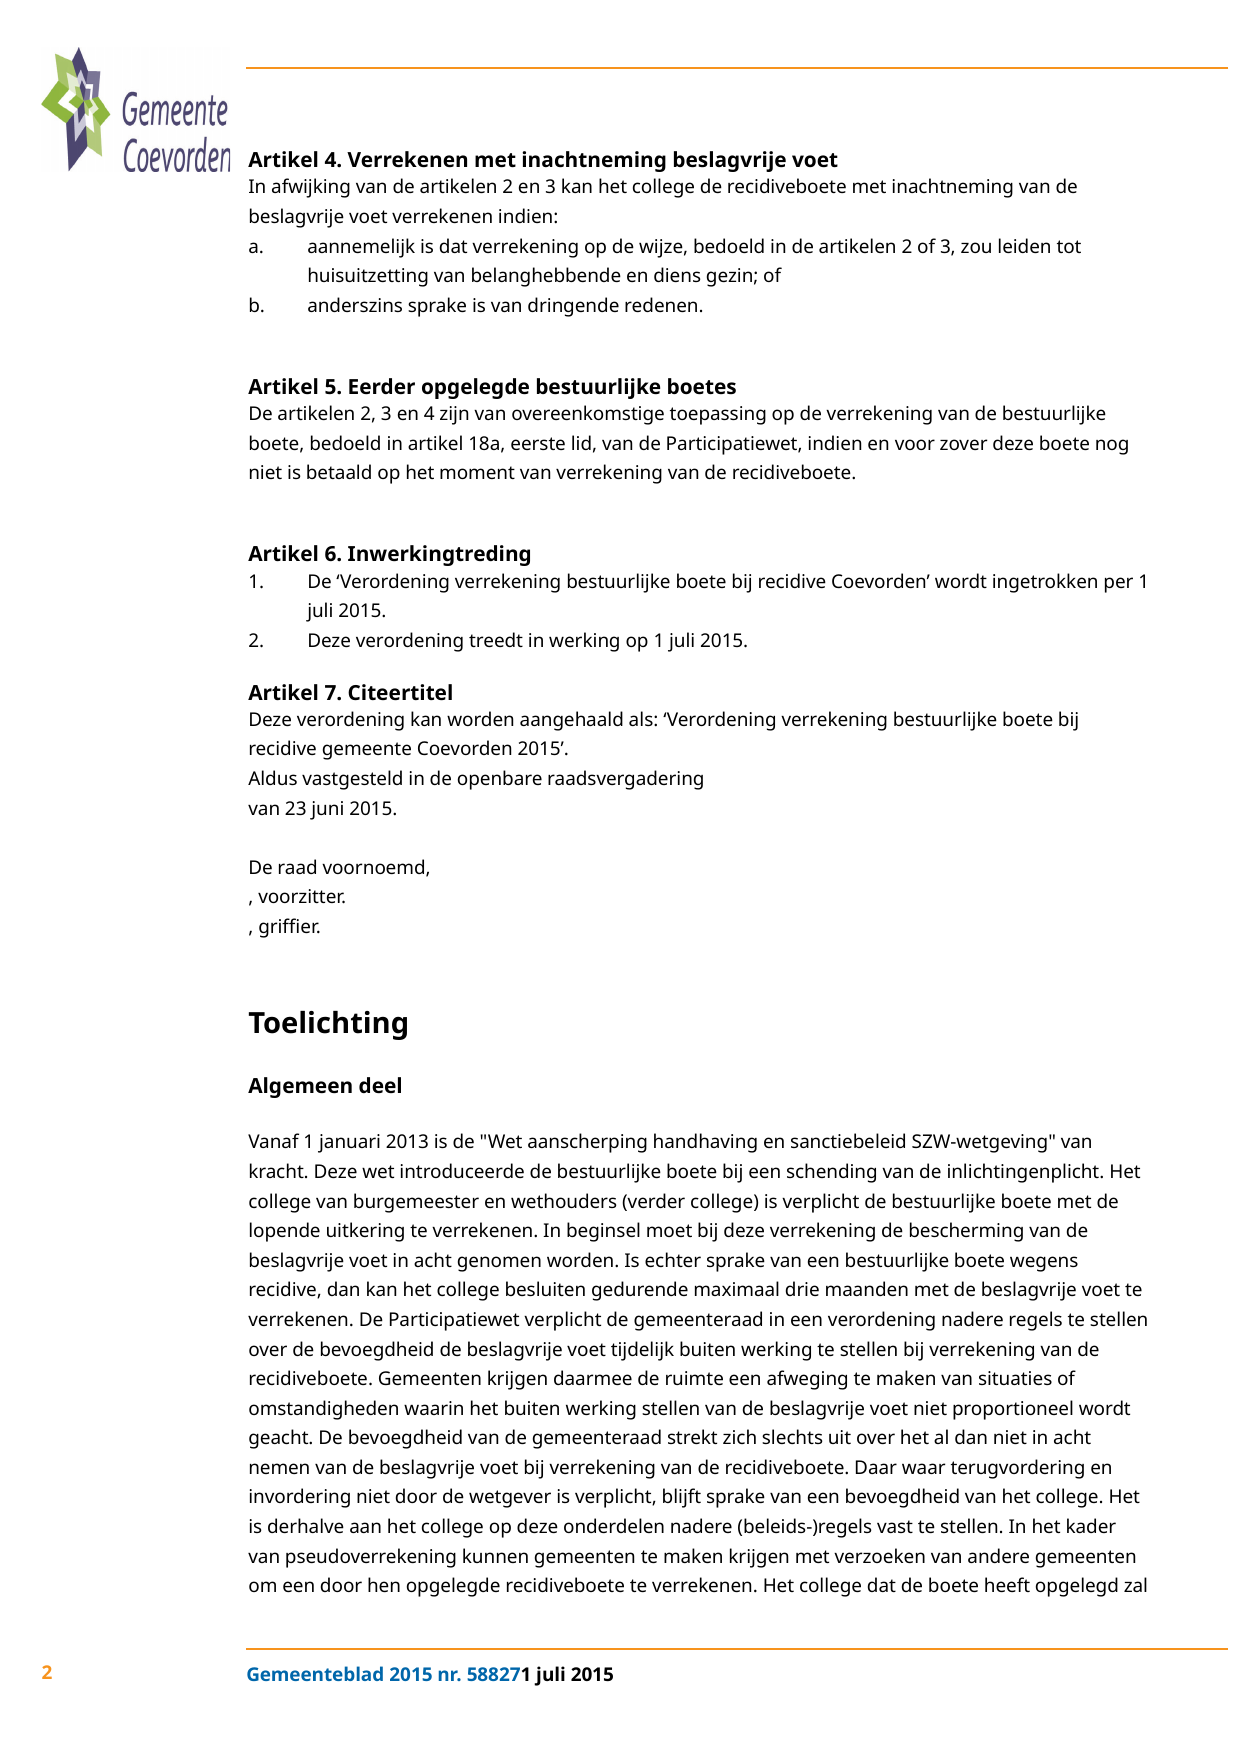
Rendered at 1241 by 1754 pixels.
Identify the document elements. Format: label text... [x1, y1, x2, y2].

list anderszins sprake is van dringende redenen. [248, 292, 1152, 318]
text Deze verordening kan worden aangehaald als: ‘Verordening verrekening bestuurlijke boete bij recidive gemeente Coevorden 2015’. [248, 706, 1152, 761]
text Toelichting [248, 1002, 1152, 1042]
list De ‘Verordening verrekening bestuurlijke boete bij recidive Coevorden’ wordt ingetrokken per 1 juli 2015. [248, 568, 1152, 623]
text Vanaf 1 januari 2013 is de "Wet aanscherping handhaving en sanctiebeleid SZW-wetgeving" van kracht. Deze wet introduceerde de bestuurlijke boete bij een schending van de inlichtingenplicht. Het college van burgemeester en wethouders (verder college) is verplicht de bestuurlijke boete met de lopende uitkering te verrekenen. In beginsel moet bij deze verrekening de bescherming van de beslagvrije voet in acht genomen worden. Is echter sprake van een bestuurlijke boete wegens recidive, dan kan het college besluiten gedurende maximaal drie maanden met de beslagvrije voet te verrekenen. De Participatiewet verplicht de gemeenteraad in een verordening nadere regels te stellen over de bevoegdheid de beslagvrije voet tijdelijk buiten werking te stellen bij verrekening van de recidiveboete. Gemeenten krijgen daarmee de ruimte een afweging te maken van situaties of omstandigheden waarin het buiten werking stellen van de beslagvrije voet niet proportioneel wordt geacht. De bevoegdheid van de gemeenteraad strekt zich slechts uit over het al dan niet in acht nemen van de beslagvrije voet bij verrekening van de recidiveboete. Daar waar terugvordering en invordering niet door de wetgever is verplicht, blijft sprake van een bevoegdheid van het college. Het is derhalve aan het college op deze onderdelen nadere (beleids-)regels vast te stellen. In het kader van pseudoverrekening kunnen gemeenten te maken krijgen met verzoeken van andere gemeenten om een door hen opgelegde recidiveboete te verrekenen. Het college dat de boete heeft opgelegd zal [248, 1129, 1152, 1598]
text Artikel 4. Verrekenen met inachtneming beslagvrije voet [248, 145, 1152, 174]
text Artikel 7. Citeertitel [248, 678, 1152, 706]
text , griffier. [248, 913, 1152, 939]
list Deze verordening treedt in werking op 1 juli 2015. [248, 627, 1152, 653]
text De raad voornoemd, [248, 854, 1152, 880]
text Aldus vastgesteld in de openbare raadsvergadering [248, 765, 1152, 791]
picture [41, 47, 231, 172]
text Artikel 6. Inwerkingtreding [248, 539, 1152, 568]
text van 23 juni 2015. [248, 795, 1152, 821]
text De artikelen 2, 3 en 4 zijn van overeenkomstige toepassing op de verrekening van de bestuurlijke boete, bedoeld in artikel 18a, eerste lid, van de Participatiewet, indien en voor zover deze boete nog niet is betaald op het moment van verrekening van de recidiveboete. [248, 400, 1152, 485]
text , voorzitter. [248, 883, 1152, 909]
list aannemelijk is dat verrekening op de wijze, bedoeld in de artikelen 2 of 3, zou leiden tot huisuitzetting van belanghebbende en diens gezin; of [248, 233, 1152, 288]
text In afwijking van de artikelen 2 en 3 kan het college de recidiveboete met inachtneming van de beslagvrije voet verrekenen indien: [248, 174, 1152, 229]
text Algemeen deel [248, 1071, 1152, 1099]
text Artikel 5. Eerder opgelegde bestuurlijke boetes [248, 372, 1152, 400]
